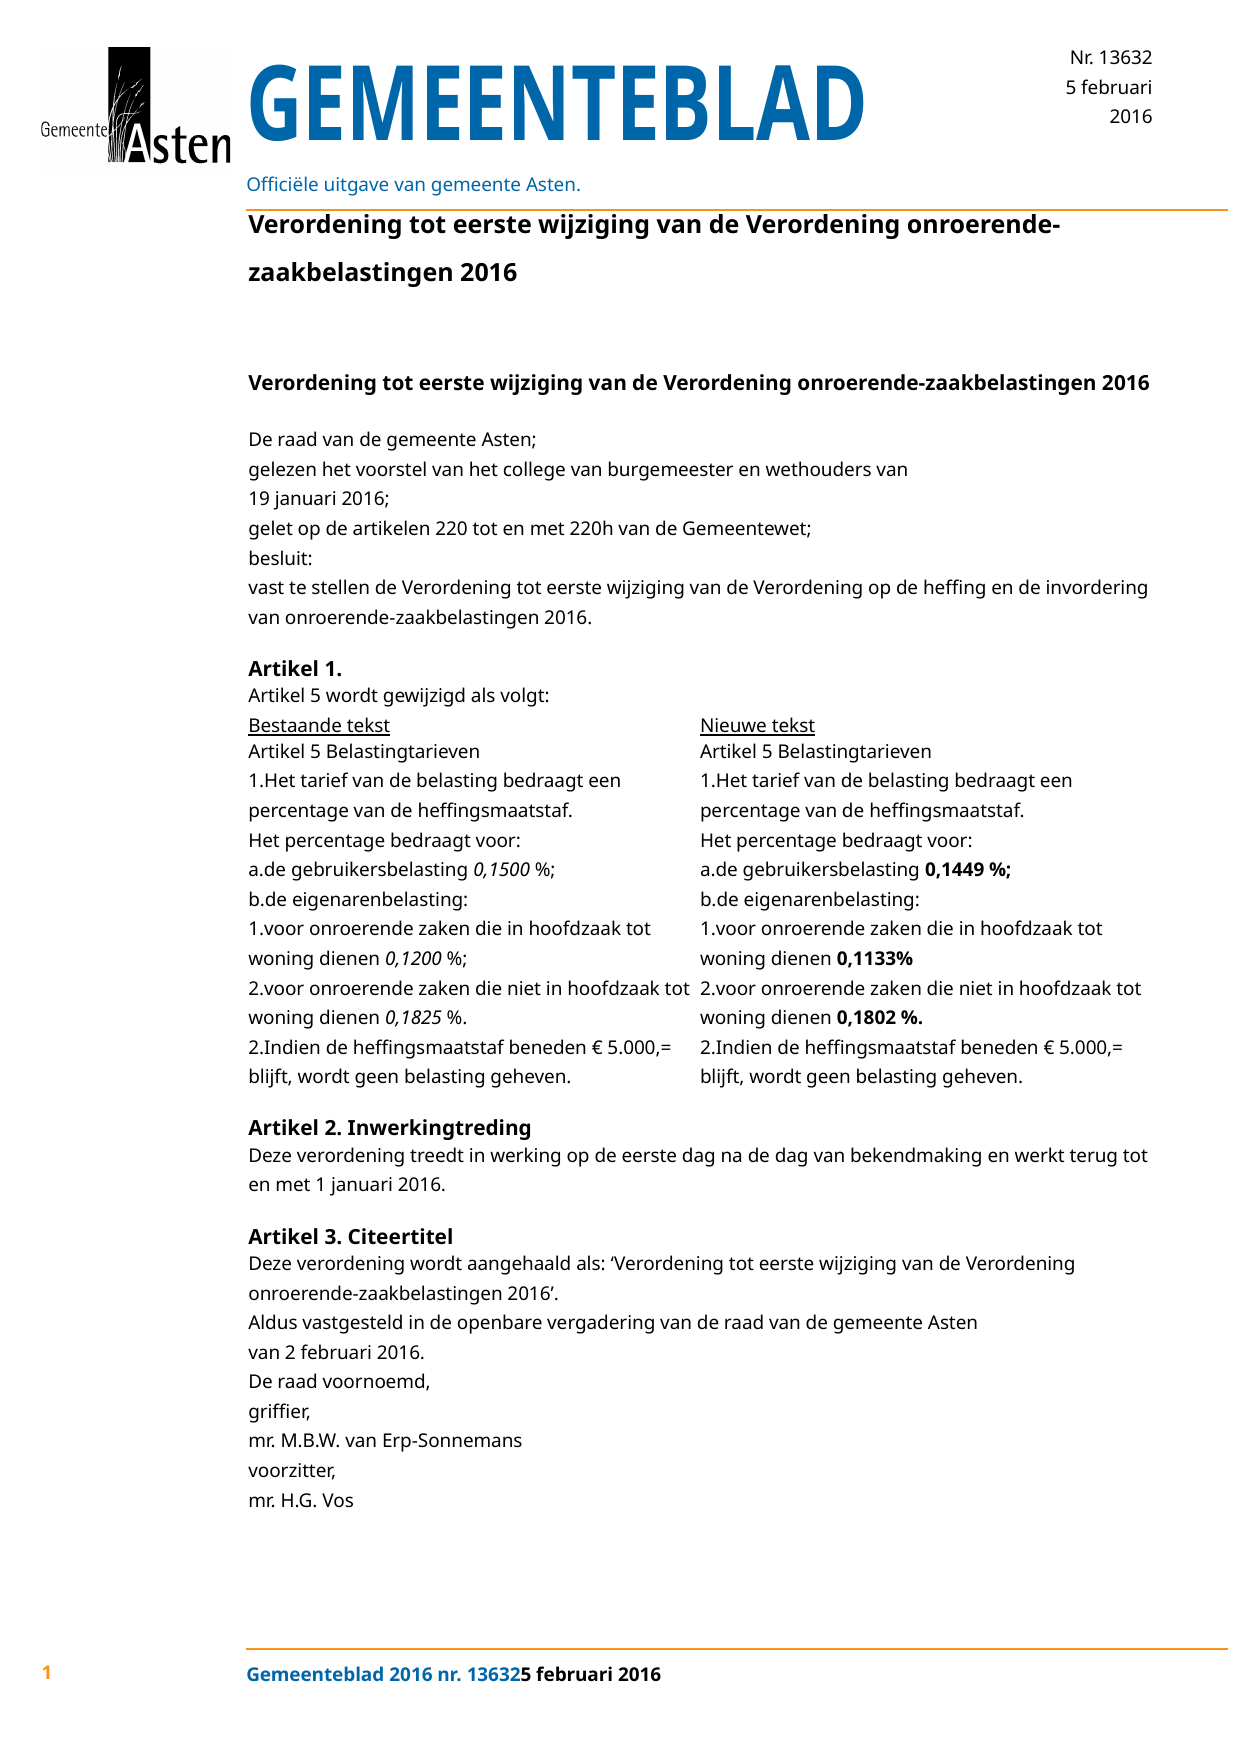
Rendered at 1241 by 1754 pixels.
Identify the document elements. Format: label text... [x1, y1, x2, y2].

text Artikel 2. Inwerkingtreding [248, 1113, 1152, 1142]
text Deze verordening wordt aangehaald als: ‘Verordening tot eerste wijziging van de Verordening onroerende-zaakbelastingen 2016’. [248, 1250, 1152, 1306]
text Artikel 5 wordt gewijzigd als volgt: [248, 683, 1152, 708]
text vast te stellen de Verordening tot eerste wijziging van de Verordening op de heffing en de invordering van onroerende-zaakbelastingen 2016. [248, 574, 1152, 629]
text griffier, [248, 1398, 1152, 1424]
text Deze verordening treedt in werking op de eerste dag na de dag van bekendmaking en werkt terug tot en met 1 januari 2016. [248, 1142, 1152, 1197]
text Artikel 1. [248, 654, 1152, 683]
text Verordening tot eerste wijziging van de Verordening onroerende-zaakbelastingen 2016 [248, 211, 1152, 288]
text mr. M.B.W. van Erp-Sonnemans [248, 1428, 1152, 1453]
text 19 januari 2016; [248, 486, 1152, 511]
table_cell Artikel 5 Belastingtarieven 1.Het tarief van de belasting bedraagt een percentage van de heffingsmaatstaf. Het percentage bedraagt voor: a.de gebruikersbelasting 0,1449 %; b.de eigenarenbelasting: 1.voor onroerende zaken die in hoofdzaak tot woning dienen 0,1133% 2.voor onroerende zaken die niet in hoofdzaak tot woning dienen 0,1802 %. 2.Indien de heffingsmaatstaf beneden € 5.000,= blijft, wordt geen belasting geheven. [700, 738, 1152, 1089]
text van 2 februari 2016. [248, 1339, 1152, 1365]
text voorzitter, [248, 1457, 1152, 1483]
text mr. H.G. Vos [248, 1487, 1152, 1513]
text De raad van de gemeente Asten; [248, 426, 1152, 452]
text Verordening tot eerste wijziging van de Verordening onroerende-zaakbelastingen 2016 [248, 368, 1152, 397]
text Aldus vastgesteld in de openbare vergadering van de raad van de gemeente Asten [248, 1309, 1152, 1335]
table_header Bestaande tekst [248, 713, 700, 738]
text De raad voornoemd, [248, 1368, 1152, 1394]
text Artikel 3. Citeertitel [248, 1222, 1152, 1250]
text besluit: [248, 545, 1152, 570]
picture [41, 47, 231, 172]
table_cell Artikel 5 Belastingtarieven 1.Het tarief van de belasting bedraagt een percentage van de heffingsmaatstaf. Het percentage bedraagt voor: a.de gebruikersbelasting 0,1500 %; b.de eigenarenbelasting: 1.voor onroerende zaken die in hoofdzaak tot woning dienen 0,1200 %; 2.voor onroerende zaken die niet in hoofdzaak tot woning dienen 0,1825 %. 2.Indien de heffingsmaatstaf beneden € 5.000,= blijft, wordt geen belasting geheven. [248, 738, 700, 1089]
table_header Nieuwe tekst [700, 713, 1152, 738]
text gelet op de artikelen 220 tot en met 220h van de Gemeentewet; [248, 515, 1152, 541]
text gelezen het voorstel van het college van burgemeester en wethouders van [248, 456, 1152, 482]
